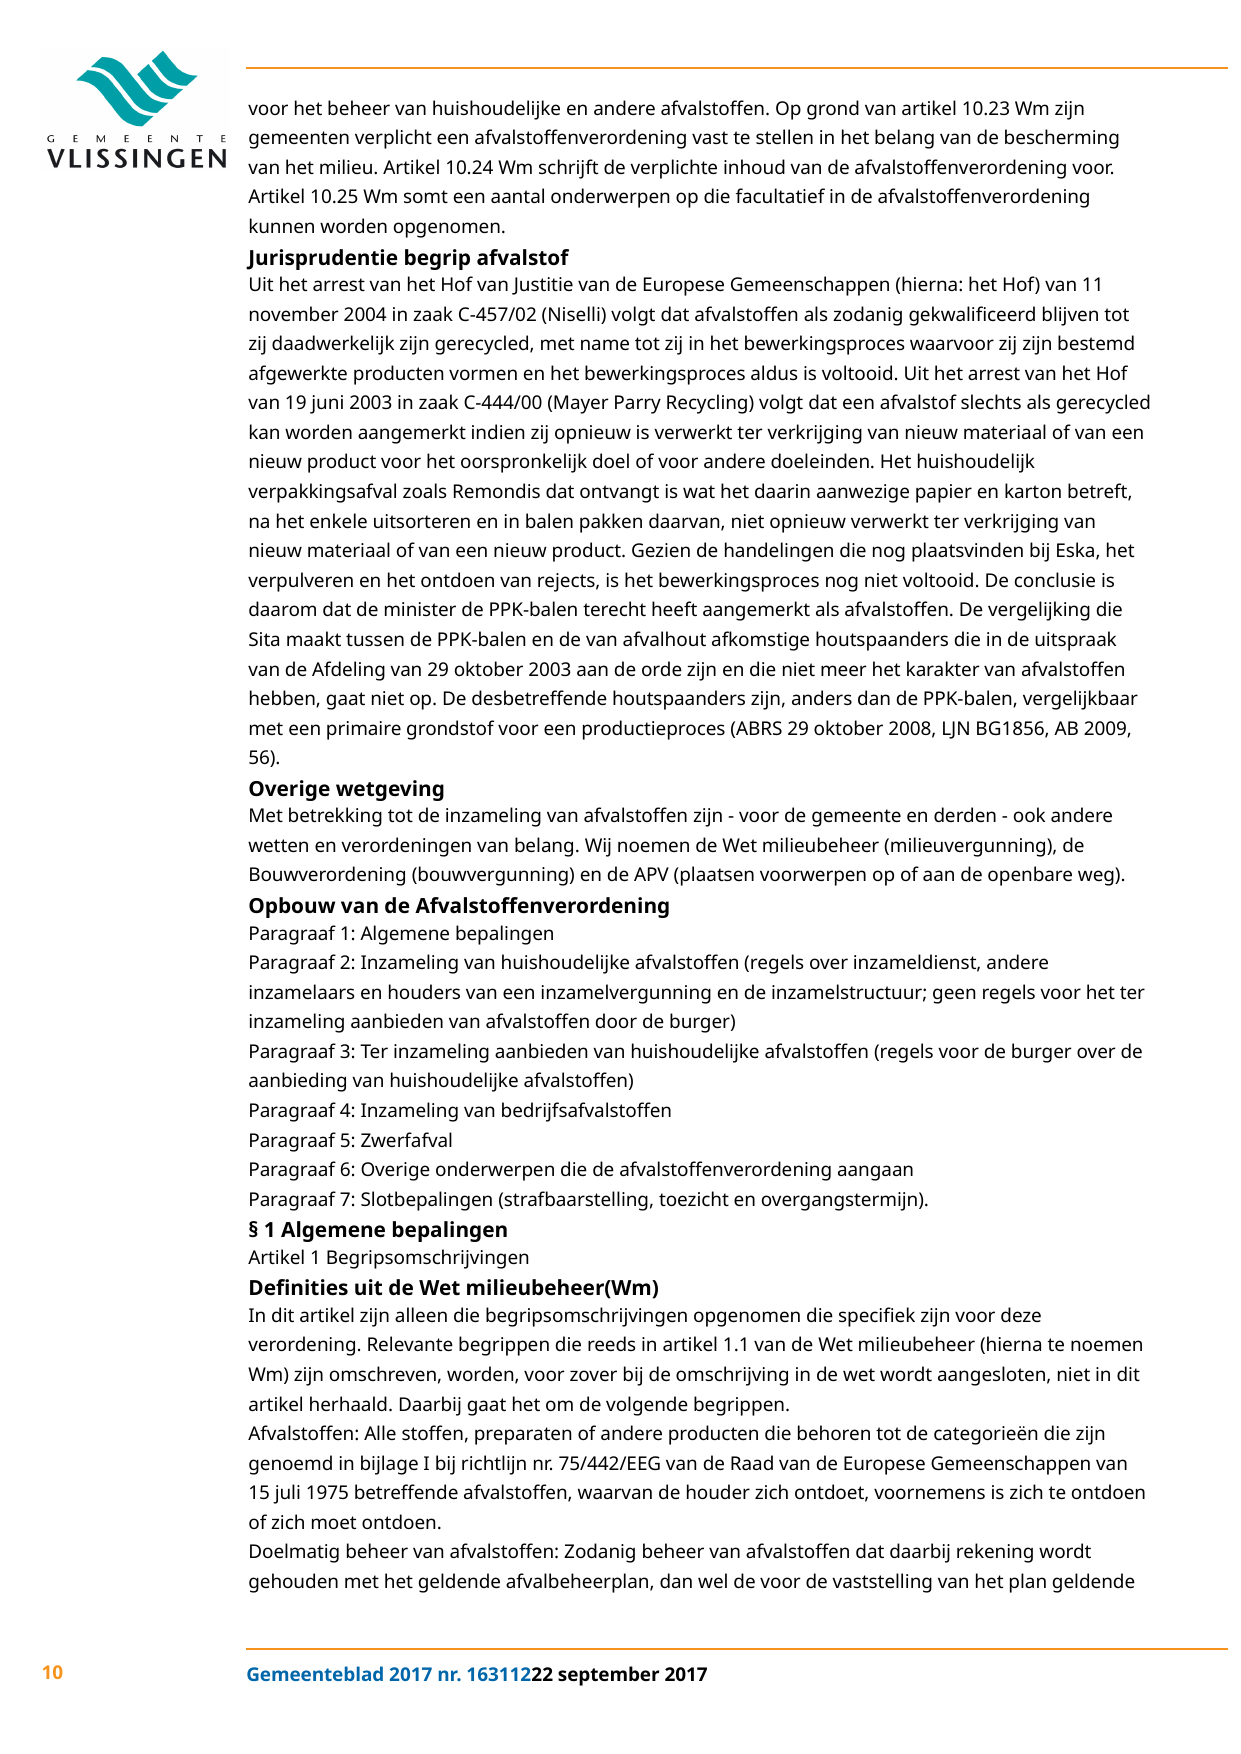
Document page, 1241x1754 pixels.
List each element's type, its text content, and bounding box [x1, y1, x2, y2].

text Paragraaf 6: Overige onderwerpen die de afvalstoffenverordening aangaan [248, 1156, 1152, 1182]
picture [41, 47, 231, 172]
text Paragraaf 2: Inzameling van huishoudelijke afvalstoffen (regels over inzameldienst, andere inzamelaars en houders van een inzamelvergunning en de inzamelstructuur; geen regels voor het ter inzameling aanbieden van afvalstoffen door de burger) [248, 949, 1152, 1034]
text § 1 Algemene bepalingen [248, 1216, 1152, 1244]
text Afvalstoffen: Alle stoffen, preparaten of andere producten die behoren tot de categorieën die zijn genoemd in bijlage I bij richtlijn nr. 75/442/EEG van de Raad van de Europese Gemeenschappen van 15 juli 1975 betreffende afvalstoffen, waarvan de houder zich ontdoet, voornemens is zich te ontdoen of zich moet ontdoen. [248, 1420, 1152, 1535]
text Paragraaf 1: Algemene bepalingen [248, 920, 1152, 945]
text Jurisprudentie begrip afvalstof [248, 243, 1152, 271]
text Definities uit de Wet milieubeheer(Wm) [248, 1273, 1152, 1302]
text Paragraaf 3: Ter inzameling aanbieden van huishoudelijke afvalstoffen (regels voor de burger over de aanbieding van huishoudelijke afvalstoffen) [248, 1038, 1152, 1093]
text Overige wetgeving [248, 774, 1152, 802]
text Uit het arrest van het Hof van Justitie van de Europese Gemeenschappen (hierna: het Hof) van 11 november 2004 in zaak C-457/02 (Niselli) volgt dat afvalstoffen als zodanig gekwalificeerd blijven tot zij daadwerkelijk zijn gerecycled, met name tot zij in het bewerkingsproces waarvoor zij zijn bestemd afgewerkte producten vormen en het bewerkingsproces aldus is voltooid. Uit het arrest van het Hof van 19 juni 2003 in zaak C-444/00 (Mayer Parry Recycling) volgt dat een afvalstof slechts als gerecycled kan worden aangemerkt indien zij opnieuw is verwerkt ter verkrijging van nieuw materiaal of van een nieuw product voor het oorspronkelijk doel of voor andere doeleinden. Het huishoudelijk verpakkingsafval zoals Remondis dat ontvangt is wat het daarin aanwezige papier en karton betreft, na het enkele uitsorteren en in balen pakken daarvan, niet opnieuw verwerkt ter verkrijging van nieuw materiaal of van een nieuw product. Gezien de handelingen die nog plaatsvinden bij Eska, het verpulveren en het ontdoen van rejects, is het bewerkingsproces nog niet voltooid. De conclusie is daarom dat de minister de PPK-balen terecht heeft aangemerkt als afvalstoffen. De vergelijking die Sita maakt tussen de PPK-balen en de van afvalhout afkomstige houtspaanders die in de uitspraak van de Afdeling van 29 oktober 2003 aan de orde zijn en die niet meer het karakter van afvalstoffen hebben, gaat niet op. De desbetreffende houtspaanders zijn, anders dan de PPK-balen, vergelijkbaar met een primaire grondstof voor een productieproces (ABRS 29 oktober 2008, LJN BG1856, AB 2009, 56). [248, 271, 1152, 770]
text Paragraaf 4: Inzameling van bedrijfsafvalstoffen [248, 1097, 1152, 1123]
text Opbouw van de Afvalstoffenverordening [248, 891, 1152, 920]
text Paragraaf 5: Zwerfafval [248, 1127, 1152, 1152]
text voor het beheer van huishoudelijke en andere afvalstoffen. Op grond van artikel 10.23 Wm zijn gemeenten verplicht een afvalstoffenverordening vast te stellen in het belang van de bescherming van het milieu. Artikel 10.24 Wm schrijft de verplichte inhoud van de afvalstoffenverordening voor. Artikel 10.25 Wm somt een aantal onderwerpen op die facultatief in de afvalstoffenverordening kunnen worden opgenomen. [248, 95, 1152, 239]
text Artikel 1 Begripsomschrijvingen [248, 1244, 1152, 1270]
text Paragraaf 7: Slotbepalingen (strafbaarstelling, toezicht en overgangstermijn). [248, 1186, 1152, 1212]
text In dit artikel zijn alleen die begripsomschrijvingen opgenomen die specifiek zijn voor deze verordening. Relevante begrippen die reeds in artikel 1.1 van de Wet milieubeheer (hierna te noemen Wm) zijn omschreven, worden, voor zover bij de omschrijving in de wet wordt aangesloten, niet in dit artikel herhaald. Daarbij gaat het om de volgende begrippen. [248, 1302, 1152, 1416]
text Met betrekking tot de inzameling van afvalstoffen zijn - voor de gemeente en derden - ook andere wetten en verordeningen van belang. Wij noemen de Wet milieubeheer (milieuvergunning), de Bouwverordening (bouwvergunning) en de APV (plaatsen voorwerpen op of aan de openbare weg). [248, 802, 1152, 887]
text Doelmatig beheer van afvalstoffen: Zodanig beheer van afvalstoffen dat daarbij rekening wordt gehouden met het geldende afvalbeheerplan, dan wel de voor de vaststelling van het plan geldende [248, 1539, 1152, 1594]
